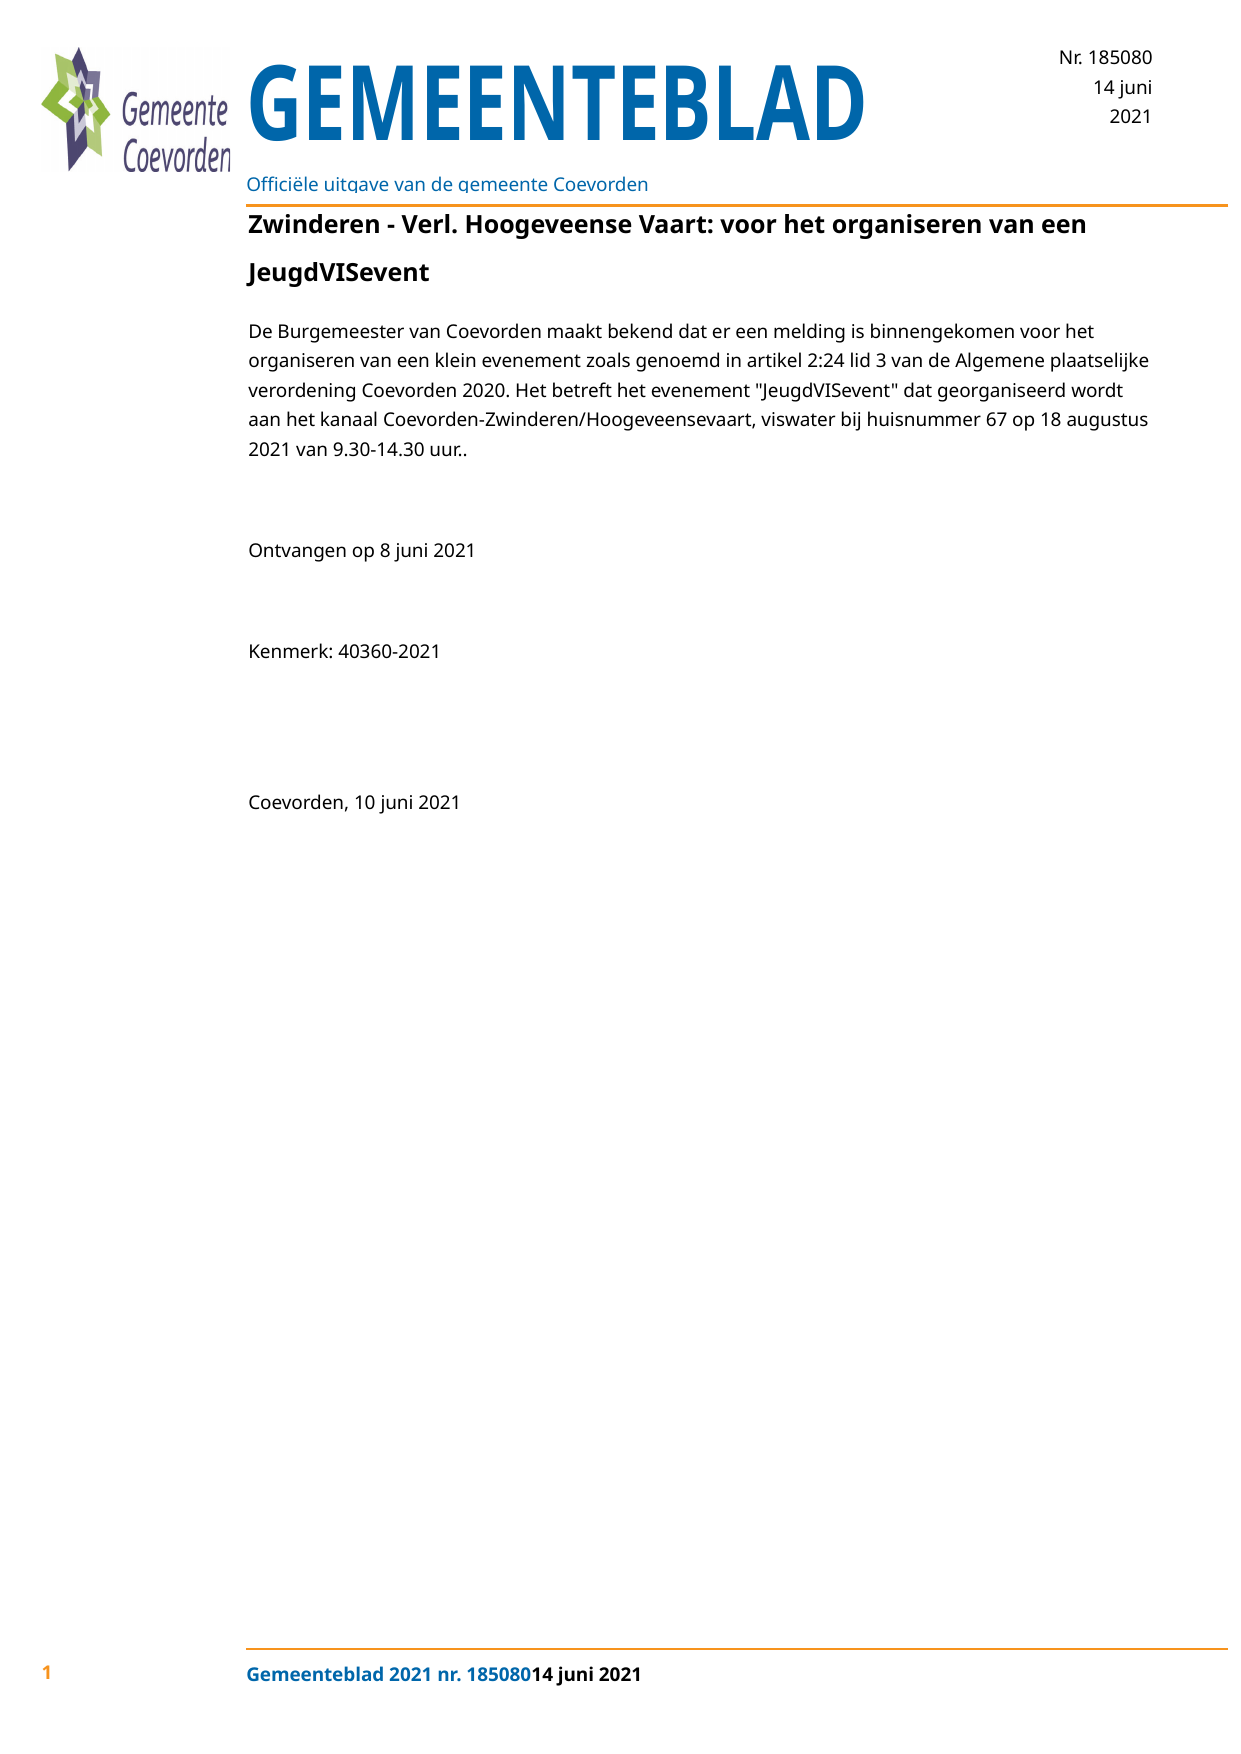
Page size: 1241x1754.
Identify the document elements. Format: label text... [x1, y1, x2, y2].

text Kenmerk: 40360-2021 [248, 638, 1152, 664]
picture [41, 47, 231, 172]
text Ontvangen op 8 juni 2021 [248, 537, 1152, 563]
text Zwinderen - Verl. Hoogeveense Vaart: voor het organiseren van een JeugdVISevent [248, 207, 1152, 288]
text Coevorden, 10 juni 2021 [248, 789, 1152, 815]
text De Burgemeester van Coevorden maakt bekend dat er een melding is binnengekomen voor het organiseren van een klein evenement zoals genoemd in artikel 2:24 lid 3 van de Algemene plaatselijke verordening Coevorden 2020. Het betreft het evenement "JeugdVISevent" dat georganiseerd wordt aan het kanaal Coevorden-Zwinderen/Hoogeveensevaart, viswater bij huisnummer 67 op 18 augustus 2021 van 9.30-14.30 uur.. [248, 318, 1152, 462]
